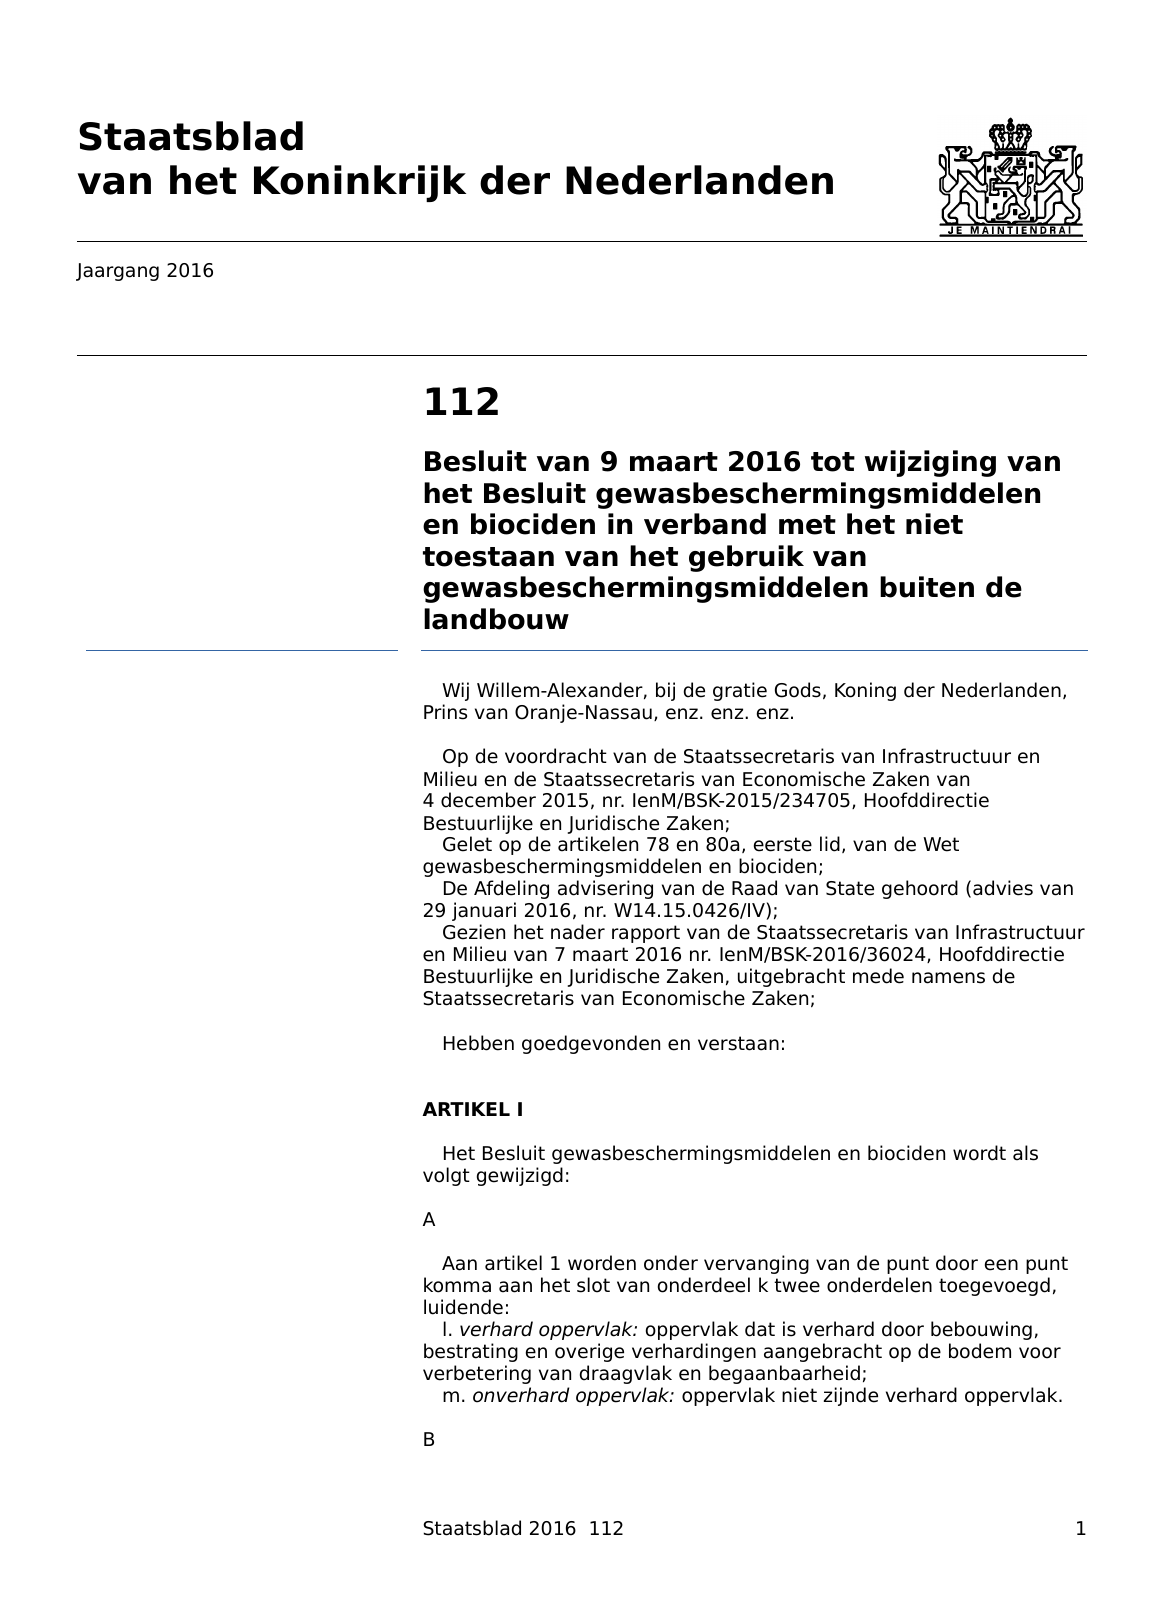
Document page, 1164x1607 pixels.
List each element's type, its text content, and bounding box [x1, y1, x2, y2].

text m. onverhard oppervlak: oppervlak niet zijnde verhard oppervlak. [422, 1385, 1087, 1407]
text Hebben goedgevonden en verstaan: [422, 1032, 1087, 1054]
text l. verhard oppervlak: oppervlak dat is verhard door bebouwing, bestrating en overige verhardingen aangebracht op de bodem voor verbetering van draagvlak en begaanbaarheid; [422, 1319, 1087, 1385]
text De Afdeling advisering van de Raad van State gehoord (advies van 29 januari 2016, nr. W14.15.0426/IV); [422, 878, 1087, 922]
subtitle ARTIKEL I [422, 1099, 1087, 1121]
text A [422, 1209, 1087, 1231]
text Gezien het nader rapport van de Staatssecretaris van Infrastructuur en Milieu van 7 maart 2016 nr. IenM/BSK-2016/36024, Hoofddirectie Bestuurlijke en Juridische Zaken, uitgebracht mede namens de Staatssecretaris van Economische Zaken; [422, 922, 1087, 1010]
picture [936, 115, 1087, 240]
text Aan artikel 1 worden onder vervanging van de punt door een punt komma aan het slot van onderdeel k twee onderdelen toegevoegd, luidende: [422, 1253, 1087, 1319]
subtitle 112 [422, 381, 1087, 424]
text B [422, 1429, 1087, 1451]
text Wij Willem-Alexander, bij de gratie Gods, Koning der Nederlanden, Prins van Oranje-Nassau, enz. enz. enz. [422, 680, 1087, 724]
table_cell Jaargang 2016 [77, 242, 1087, 355]
table_header Staatsblad van het Koninkrijk der Nederlanden [77, 100, 886, 241]
text Op de voordracht van de Staatssecretaris van Infrastructuur en Milieu en de Staatssecretaris van Economische Zaken van 4 december 2015, nr. IenM/BSK-2015/234705, Hoofddirectie Bestuurlijke en Juridische Zaken; [422, 746, 1087, 834]
text Besluit van 9 maart 2016 tot wijziging van het Besluit gewasbeschermingsmiddelen en biociden in verband met het niet toestaan van het gebruik van gewasbeschermingsmiddelen buiten de landbouw [422, 447, 1087, 636]
text Het Besluit gewasbeschermingsmiddelen en biociden wordt als volgt gewijzigd: [422, 1143, 1087, 1187]
text Gelet op de artikelen 78 en 80a, eerste lid, van de Wet gewasbeschermingsmiddelen en biociden; [422, 834, 1087, 878]
table_header [886, 100, 1087, 241]
